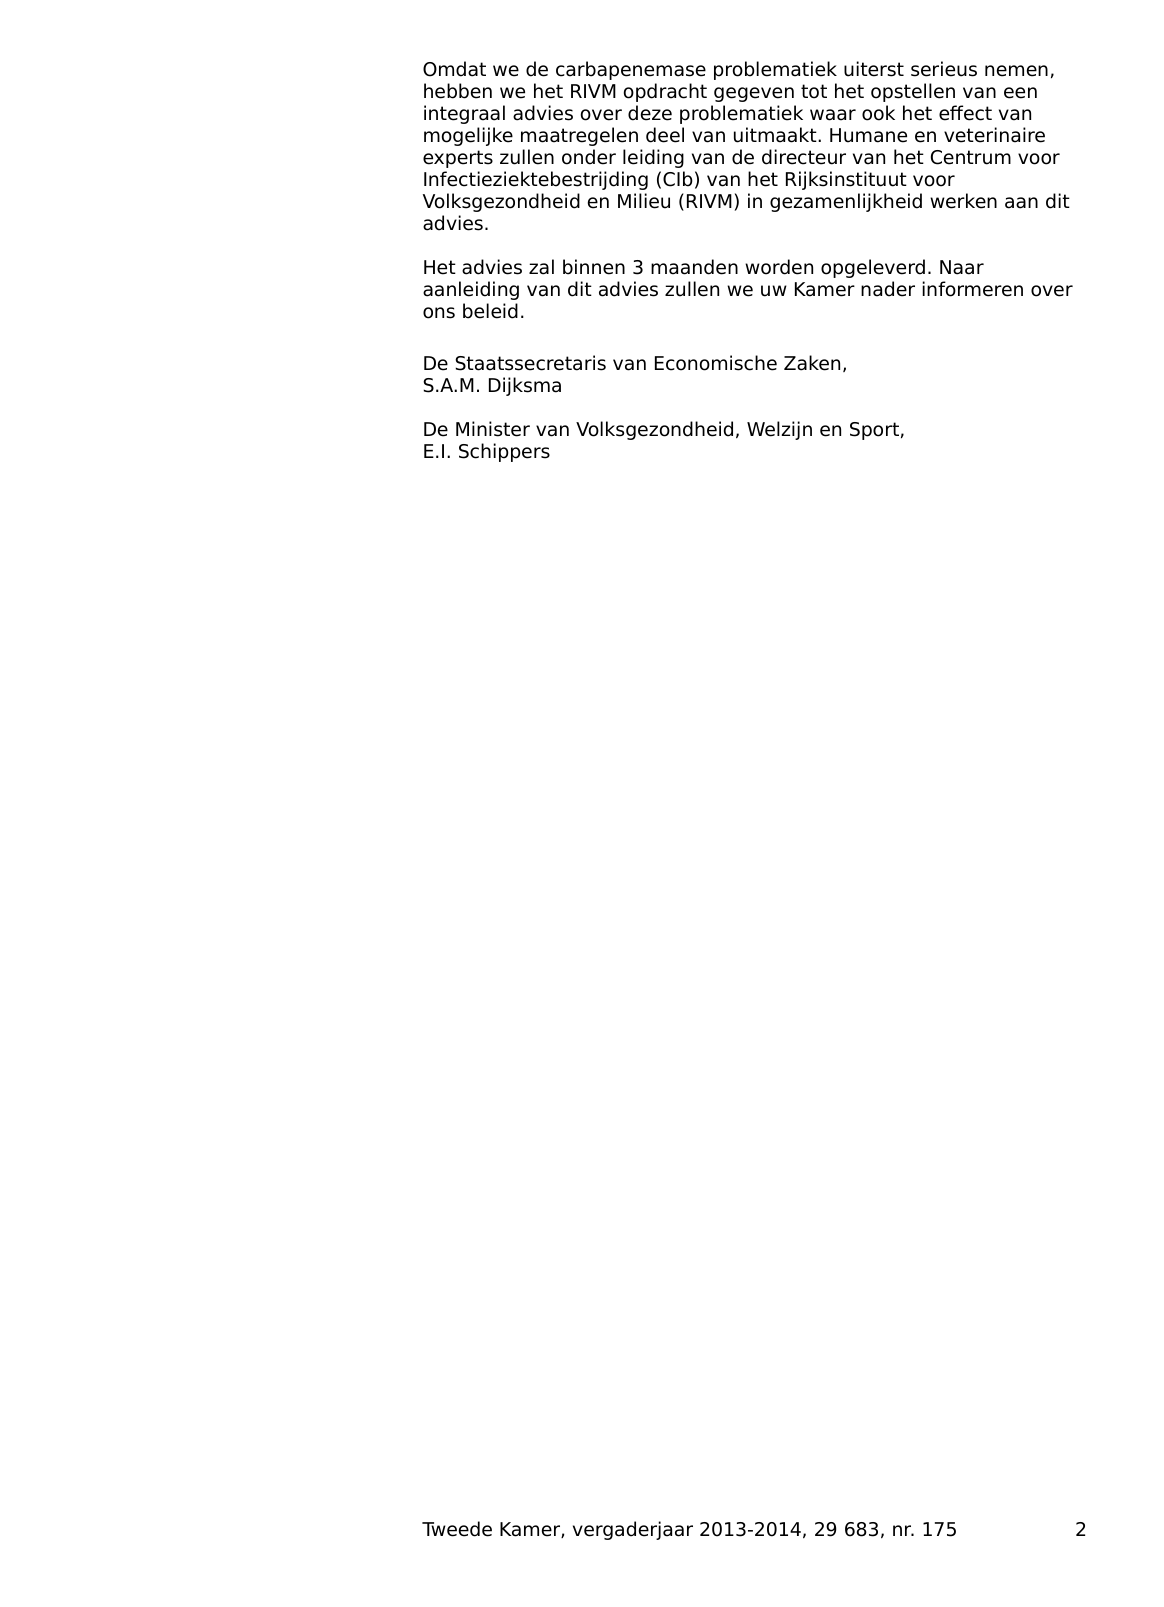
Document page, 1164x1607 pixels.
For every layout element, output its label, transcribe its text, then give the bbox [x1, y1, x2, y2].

text Het advies zal binnen 3 maanden worden opgeleverd. Naar aanleiding van dit advies zullen we uw Kamer nader informeren over ons beleid. [422, 257, 1087, 323]
text Omdat we de carbapenemase problematiek uiterst serieus nemen, hebben we het RIVM opdracht gegeven tot het opstellen van een integraal advies over deze problematiek waar ook het effect van mogelijke maatregelen deel van uitmaakt. Humane en veterinaire experts zullen onder leiding van de directeur van het Centrum voor Infectieziektebestrijding (CIb) van het Rijksinstituut voor Volksgezondheid en Milieu (RIVM) in gezamenlijkheid werken aan dit advies. [422, 59, 1087, 235]
text De Staatssecretaris van Economische Zaken, S.A.M. Dijksma [422, 353, 1087, 397]
text De Minister van Volksgezondheid, Welzijn en Sport, E.I. Schippers [422, 419, 1087, 463]
